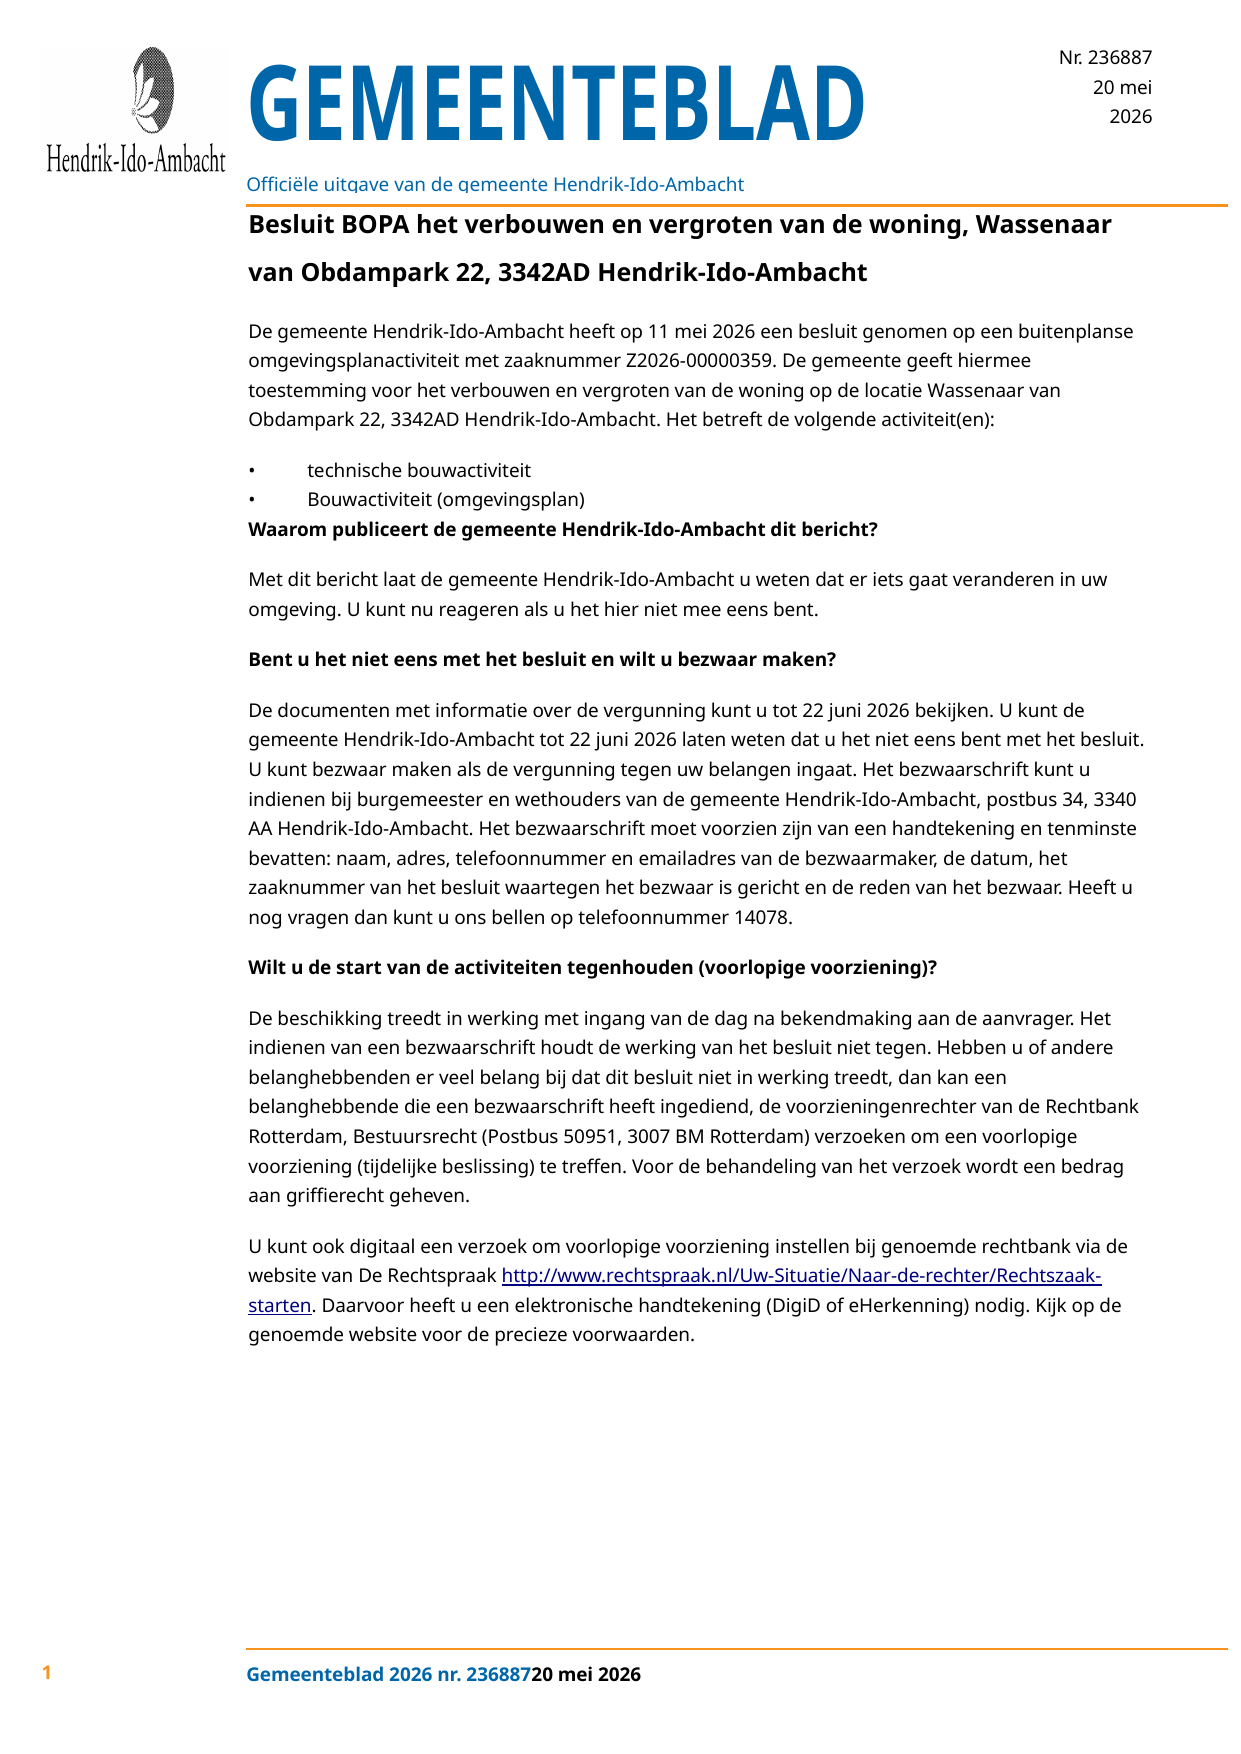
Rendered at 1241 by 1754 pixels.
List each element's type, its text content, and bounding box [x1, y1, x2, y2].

text De beschikking treedt in werking met ingang van de dag na bekendmaking aan de aanvrager. Het indienen van een bezwaarschrift houdt de werking van het besluit niet tegen. Hebben u of andere belanghebbenden er veel belang bij dat dit besluit niet in werking treedt, dan kan een belanghebbende die een bezwaarschrift heeft ingediend, de voorzieningenrechter van de Rechtbank Rotterdam, Bestuursrecht (Postbus 50951, 3007 BM Rotterdam) verzoeken om een voorlopige voorziening (tijdelijke beslissing) te treffen. Voor de behandeling van het verzoek wordt een bedrag aan griffierecht geheven. [248, 1005, 1152, 1208]
list Bouwactiviteit (omgevingsplan) [248, 487, 1152, 512]
text De documenten met informatie over de vergunning kunt u tot 22 juni 2026 bekijken. U kunt de gemeente Hendrik-Ido-Ambacht tot 22 juni 2026 laten weten dat u het niet eens bent met het besluit. U kunt bezwaar maken als de vergunning tegen uw belangen ingaat. Het bezwaarschrift kunt u indienen bij burgemeester en wethouders van de gemeente Hendrik-Ido-Ambacht, postbus 34, 3340 AA Hendrik-Ido-Ambacht. Het bezwaarschrift moet voorzien zijn van een handtekening en tenminste bevatten: naam, adres, telefoonnummer en emailadres van de bezwaarmaker, de datum, het zaaknummer van het besluit waartegen het bezwaar is gericht en de reden van het bezwaar. Heeft u nog vragen dan kunt u ons bellen op telefoonnummer 14078. [248, 697, 1152, 930]
text Met dit bericht laat de gemeente Hendrik-Ido-Ambacht u weten dat er iets gaat veranderen in uw omgeving. U kunt nu reageren als u het hier niet mee eens bent. [248, 567, 1152, 622]
text Besluit BOPA het verbouwen en vergroten van de woning, Wassenaar van Obdampark 22, 3342AD Hendrik-Ido-Ambacht [248, 207, 1152, 288]
text Waarom publiceert de gemeente Hendrik-Ido-Ambacht dit bericht? [248, 516, 1152, 542]
picture [41, 47, 231, 172]
text Wilt u de start van de activiteiten tegenhouden (voorlopige voorziening)? [248, 954, 1152, 980]
text Bent u het niet eens met het besluit en wilt u bezwaar maken? [248, 647, 1152, 672]
list technische bouwactiviteit [248, 457, 1152, 483]
text U kunt ook digitaal een verzoek om voorlopige voorziening instellen bij genoemde rechtbank via de website van De Rechtspraak http://www.rechtspraak.nl/Uw-Situatie/Naar-de-rechter/Rechtszaak-starten. Daarvoor heeft u een elektronische handtekening (DigiD of eHerkenning) nodig. Kijk op de genoemde website voor de precieze voorwaarden. [248, 1233, 1152, 1347]
text De gemeente Hendrik-Ido-Ambacht heeft op 11 mei 2026 een besluit genomen op een buitenplanse omgevingsplanactiviteit met zaaknummer Z2026-00000359. De gemeente geeft hiermee toestemming voor het verbouwen en vergroten van de woning op de locatie Wassenaar van Obdampark 22, 3342AD Hendrik-Ido-Ambacht. Het betreft de volgende activiteit(en): [248, 318, 1152, 432]
